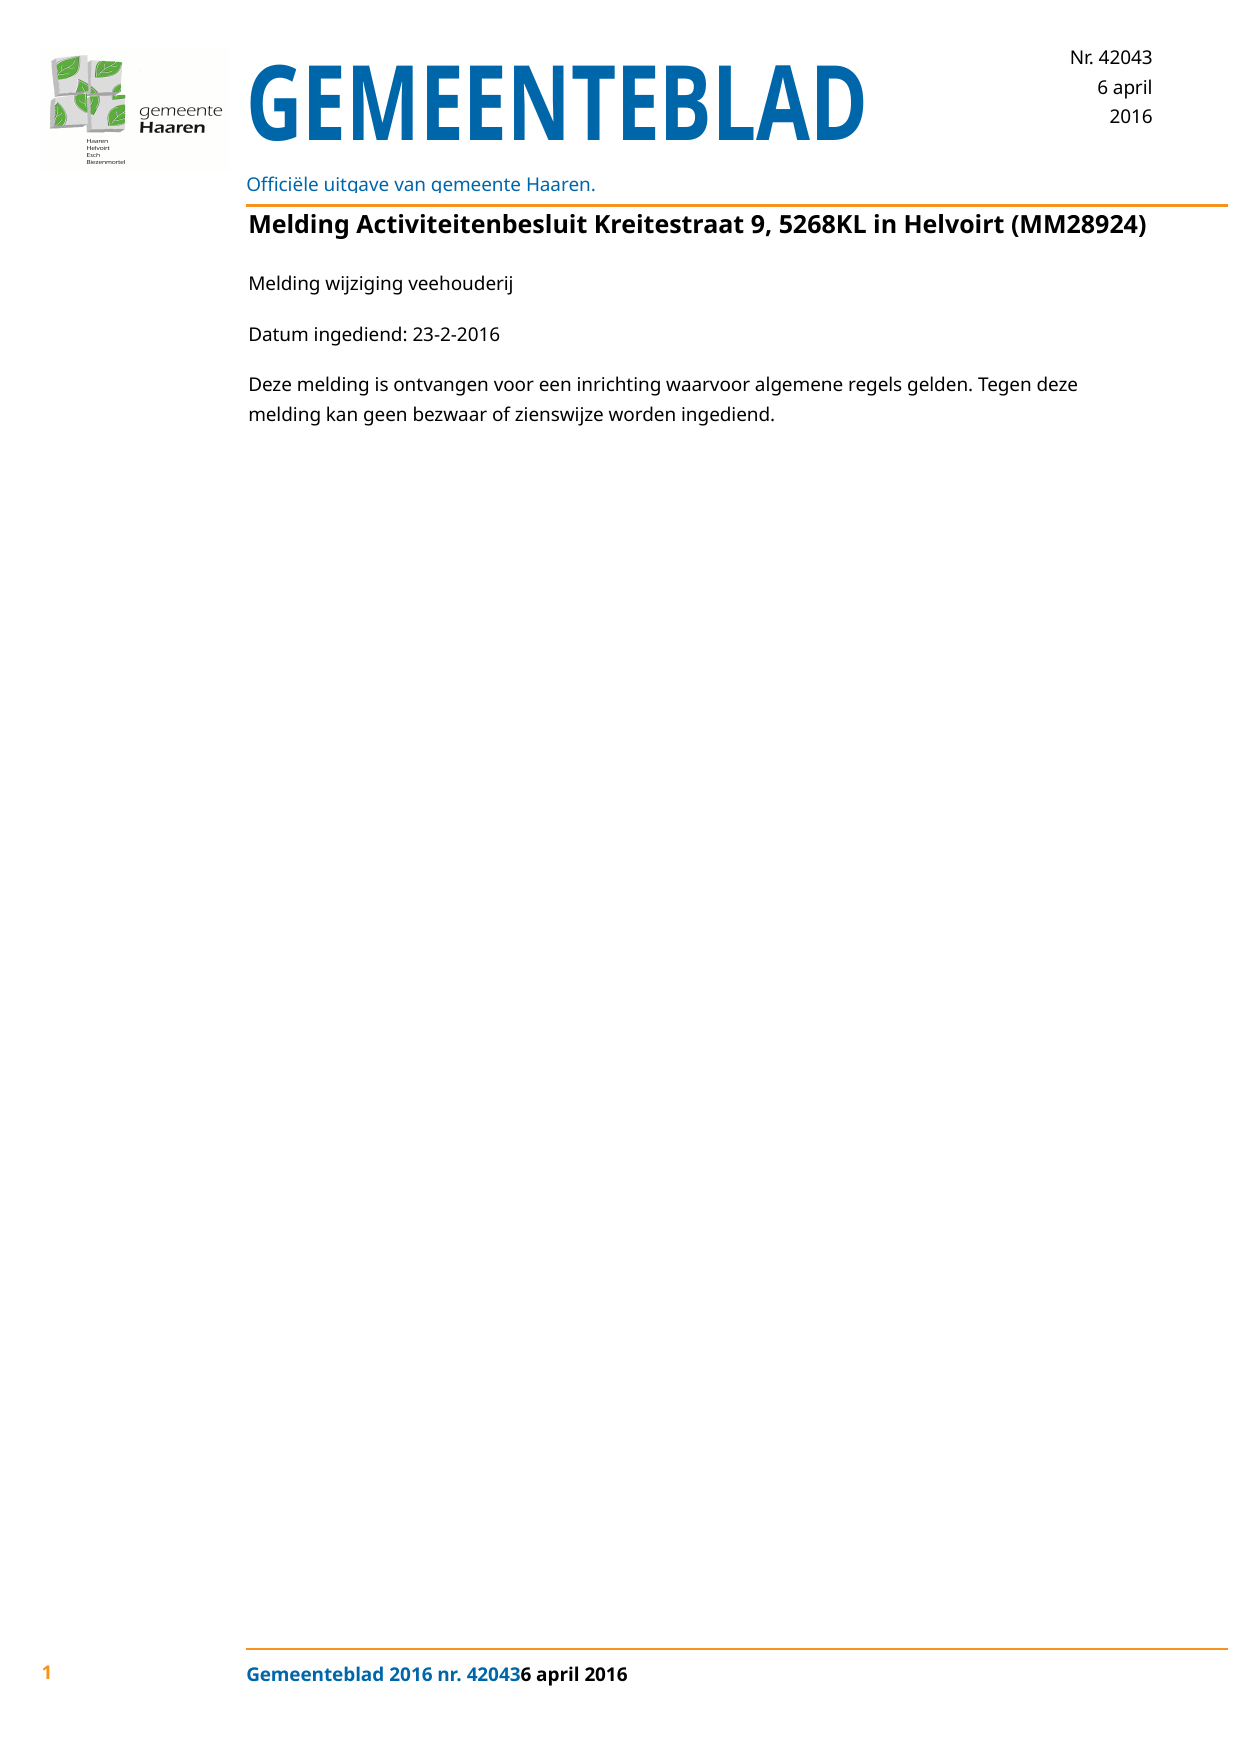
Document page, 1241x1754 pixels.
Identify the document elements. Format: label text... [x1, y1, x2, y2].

text Melding wijziging veehouderij [248, 270, 1152, 296]
text Deze melding is ontvangen voor een inrichting waarvoor algemene regels gelden. Tegen deze melding kan geen bezwaar of zienswijze worden ingediend. [248, 371, 1152, 426]
text Datum ingediend: 23-2-2016 [248, 321, 1152, 346]
picture [41, 47, 231, 172]
text Melding Activiteitenbesluit Kreitestraat 9, 5268KL in Helvoirt (MM28924) [248, 207, 1152, 241]
